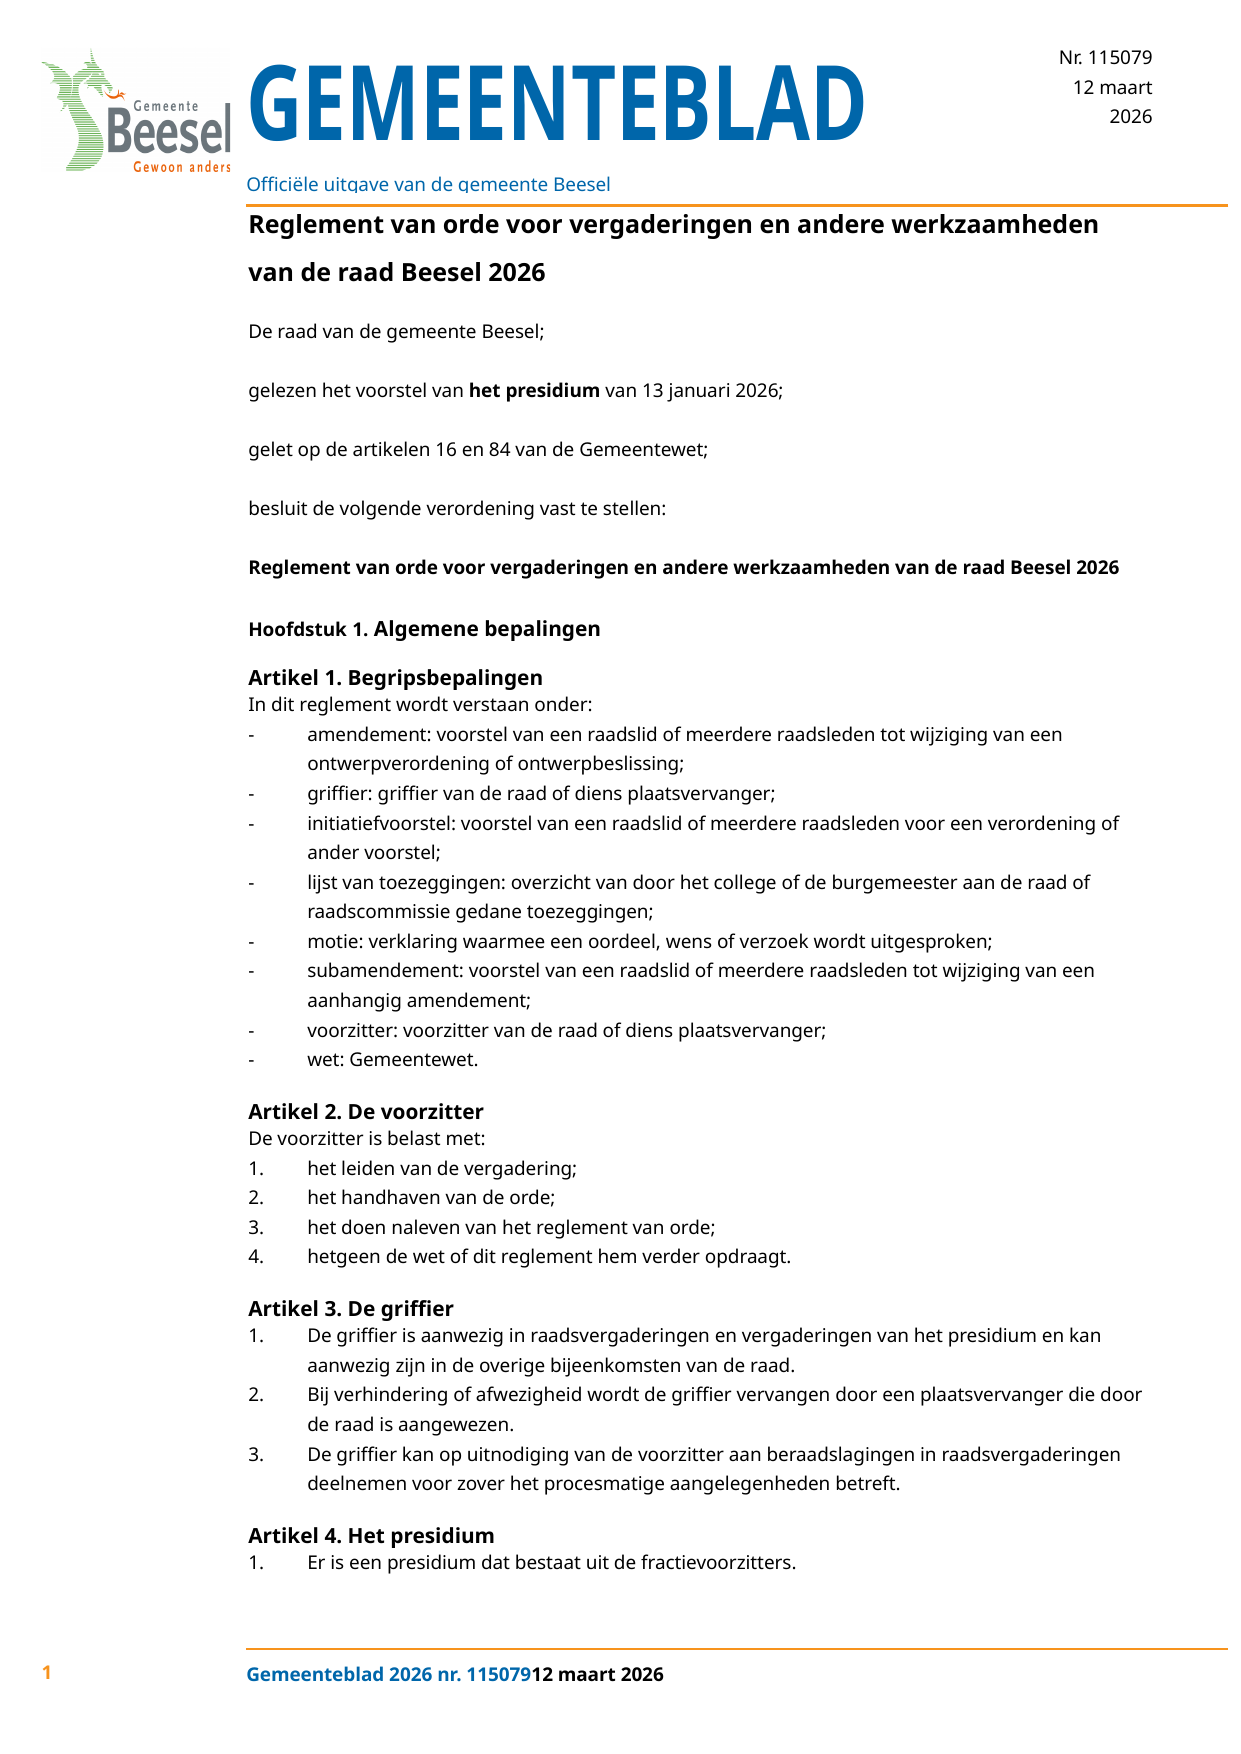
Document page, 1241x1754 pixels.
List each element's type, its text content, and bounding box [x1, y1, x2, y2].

text In dit reglement wordt verstaan onder: [248, 691, 1152, 717]
list De griffier kan op uitnodiging van de voorzitter aan beraadslagingen in raadsvergaderingen deelnemen voor zover het procesmatige aangelegenheden betreft. [248, 1441, 1152, 1496]
list subamendement: voorstel van een raadslid of meerdere raadsleden tot wijziging van een aanhangig amendement; [248, 958, 1152, 1013]
text besluit de volgende verordening vast te stellen: [248, 495, 1152, 521]
list lijst van toezeggingen: overzicht van door het college of de burgemeester aan de raad of raadscommissie gedane toezeggingen; [248, 869, 1152, 924]
list initiatiefvoorstel: voorstel van een raadslid of meerdere raadsleden voor een verordening of ander voorstel; [248, 810, 1152, 865]
list wet: Gemeentewet. [248, 1046, 1152, 1072]
text Reglement van orde voor vergaderingen en andere werkzaamheden van de raad Beesel 2026 [248, 554, 1152, 580]
text gelet op de artikelen 16 en 84 van de Gemeentewet; [248, 436, 1152, 462]
list het doen naleven van het reglement van orde; [248, 1214, 1152, 1240]
text Artikel 2. De voorzitter [248, 1097, 1152, 1125]
list hetgeen de wet of dit reglement hem verder opdraagt. [248, 1244, 1152, 1269]
list het leiden van de vergadering; [248, 1155, 1152, 1181]
picture [41, 47, 231, 172]
text Hoofdstuk 1. Algemene bepalingen [248, 614, 1152, 642]
list Bij verhindering of afwezigheid wordt de griffier vervangen door een plaatsvervanger die door de raad is aangewezen. [248, 1382, 1152, 1437]
list voorzitter: voorzitter van de raad of diens plaatsvervanger; [248, 1017, 1152, 1043]
text De raad van de gemeente Beesel; [248, 318, 1152, 344]
list De griffier is aanwezig in raadsvergaderingen en vergaderingen van het presidium en kan aanwezig zijn in de overige bijeenkomsten van de raad. [248, 1322, 1152, 1378]
text Artikel 4. Het presidium [248, 1521, 1152, 1549]
text Reglement van orde voor vergaderingen en andere werkzaamheden van de raad Beesel 2026 [248, 207, 1152, 288]
list motie: verklaring waarmee een oordeel, wens of verzoek wordt uitgesproken; [248, 928, 1152, 954]
list het handhaven van de orde; [248, 1184, 1152, 1210]
list Er is een presidium dat bestaat uit de fractievoorzitters. [248, 1549, 1152, 1575]
list griffier: griffier van de raad of diens plaatsvervanger; [248, 780, 1152, 806]
text Artikel 3. De griffier [248, 1294, 1152, 1322]
text gelezen het voorstel van het presidium van 13 januari 2026; [248, 377, 1152, 403]
text De voorzitter is belast met: [248, 1125, 1152, 1151]
list amendement: voorstel van een raadslid of meerdere raadsleden tot wijziging van een ontwerpverordening of ontwerpbeslissing; [248, 721, 1152, 776]
text Artikel 1. Begripsbepalingen [248, 663, 1152, 691]
